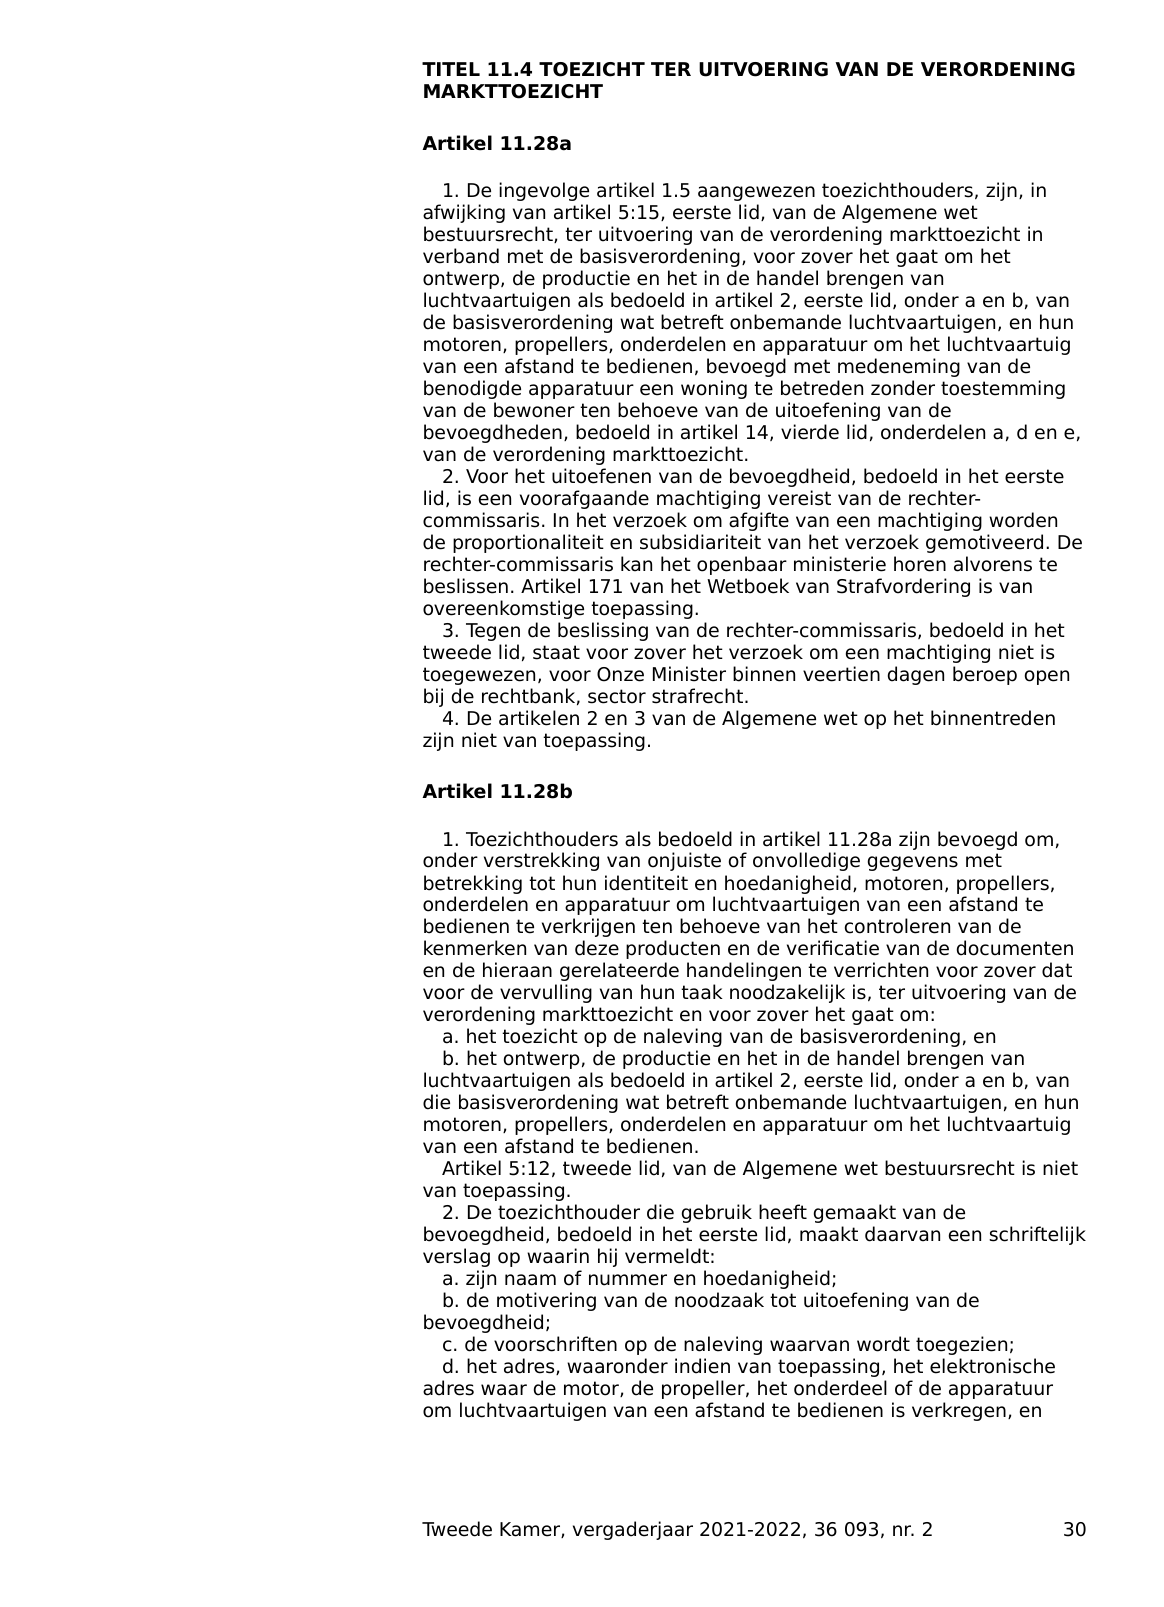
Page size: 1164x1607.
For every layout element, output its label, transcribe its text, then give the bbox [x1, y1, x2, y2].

text b. de motivering van de noodzaak tot uitoefening van de bevoegdheid; [422, 1290, 1087, 1334]
subtitle TITEL 11.4 TOEZICHT TER UITVOERING VAN DE VERORDENING MARKTTOEZICHT [422, 59, 1087, 103]
text 1. Toezichthouders als bedoeld in artikel 11.28a zijn bevoegd om, onder verstrekking van onjuiste of onvolledige gegevens met betrekking tot hun identiteit en hoedanigheid, motoren, propellers, onderdelen en apparatuur om luchtvaartuigen van een afstand te bedienen te verkrijgen ten behoeve van het controleren van de kenmerken van deze producten en de verificatie van de documenten en de hieraan gerelateerde handelingen te verrichten voor zover dat voor de vervulling van hun taak noodzakelijk is, ter uitvoering van de verordening markttoezicht en voor zover het gaat om: [422, 828, 1087, 1026]
text 3. Tegen de beslissing van de rechter-commissaris, bedoeld in het tweede lid, staat voor zover het verzoek om een machtiging niet is toegewezen, voor Onze Minister binnen veertien dagen beroep open bij de rechtbank, sector strafrecht. [422, 619, 1087, 707]
subtitle Artikel 11.28b [422, 781, 1087, 803]
text 4. De artikelen 2 en 3 van de Algemene wet op het binnentreden zijn niet van toepassing. [422, 707, 1087, 751]
text a. zijn naam of nummer en hoedanigheid; [422, 1268, 1087, 1290]
subtitle Artikel 11.28a [422, 133, 1087, 155]
text c. de voorschriften op de naleving waarvan wordt toegezien; [422, 1334, 1087, 1356]
text b. het ontwerp, de productie en het in de handel brengen van luchtvaartuigen als bedoeld in artikel 2, eerste lid, onder a en b, van die basisverordening wat betreft onbemande luchtvaartuigen, en hun motoren, propellers, onderdelen en apparatuur om het luchtvaartuig van een afstand te bedienen. [422, 1048, 1087, 1158]
text 2. Voor het uitoefenen van de bevoegdheid, bedoeld in het eerste lid, is een voorafgaande machtiging vereist van de rechter-commissaris. In het verzoek om afgifte van een machtiging worden de proportionaliteit en subsidiariteit van het verzoek gemotiveerd. De rechter-commissaris kan het openbaar ministerie horen alvorens te beslissen. Artikel 171 van het Wetboek van Strafvordering is van overeenkomstige toepassing. [422, 466, 1087, 619]
text d. het adres, waaronder indien van toepassing, het elektronische adres waar de motor, de propeller, het onderdeel of de apparatuur om luchtvaartuigen van een afstand te bedienen is verkregen, en [422, 1356, 1087, 1422]
text 1. De ingevolge artikel 1.5 aangewezen toezichthouders, zijn, in afwijking van artikel 5:15, eerste lid, van de Algemene wet bestuursrecht, ter uitvoering van de verordening markttoezicht in verband met de basisverordening, voor zover het gaat om het ontwerp, de productie en het in de handel brengen van luchtvaartuigen als bedoeld in artikel 2, eerste lid, onder a en b, van de basisverordening wat betreft onbemande luchtvaartuigen, en hun motoren, propellers, onderdelen en apparatuur om het luchtvaartuig van een afstand te bedienen, bevoegd met medeneming van de benodigde apparatuur een woning te betreden zonder toestemming van de bewoner ten behoeve van de uitoefening van de bevoegdheden, bedoeld in artikel 14, vierde lid, onderdelen a, d en e, van de verordening markttoezicht. [422, 180, 1087, 466]
text Artikel 5:12, tweede lid, van de Algemene wet bestuursrecht is niet van toepassing. [422, 1158, 1087, 1202]
text a. het toezicht op de naleving van de basisverordening, en [422, 1026, 1087, 1048]
text 2. De toezichthouder die gebruik heeft gemaakt van de bevoegdheid, bedoeld in het eerste lid, maakt daarvan een schriftelijk verslag op waarin hij vermeldt: [422, 1202, 1087, 1268]
